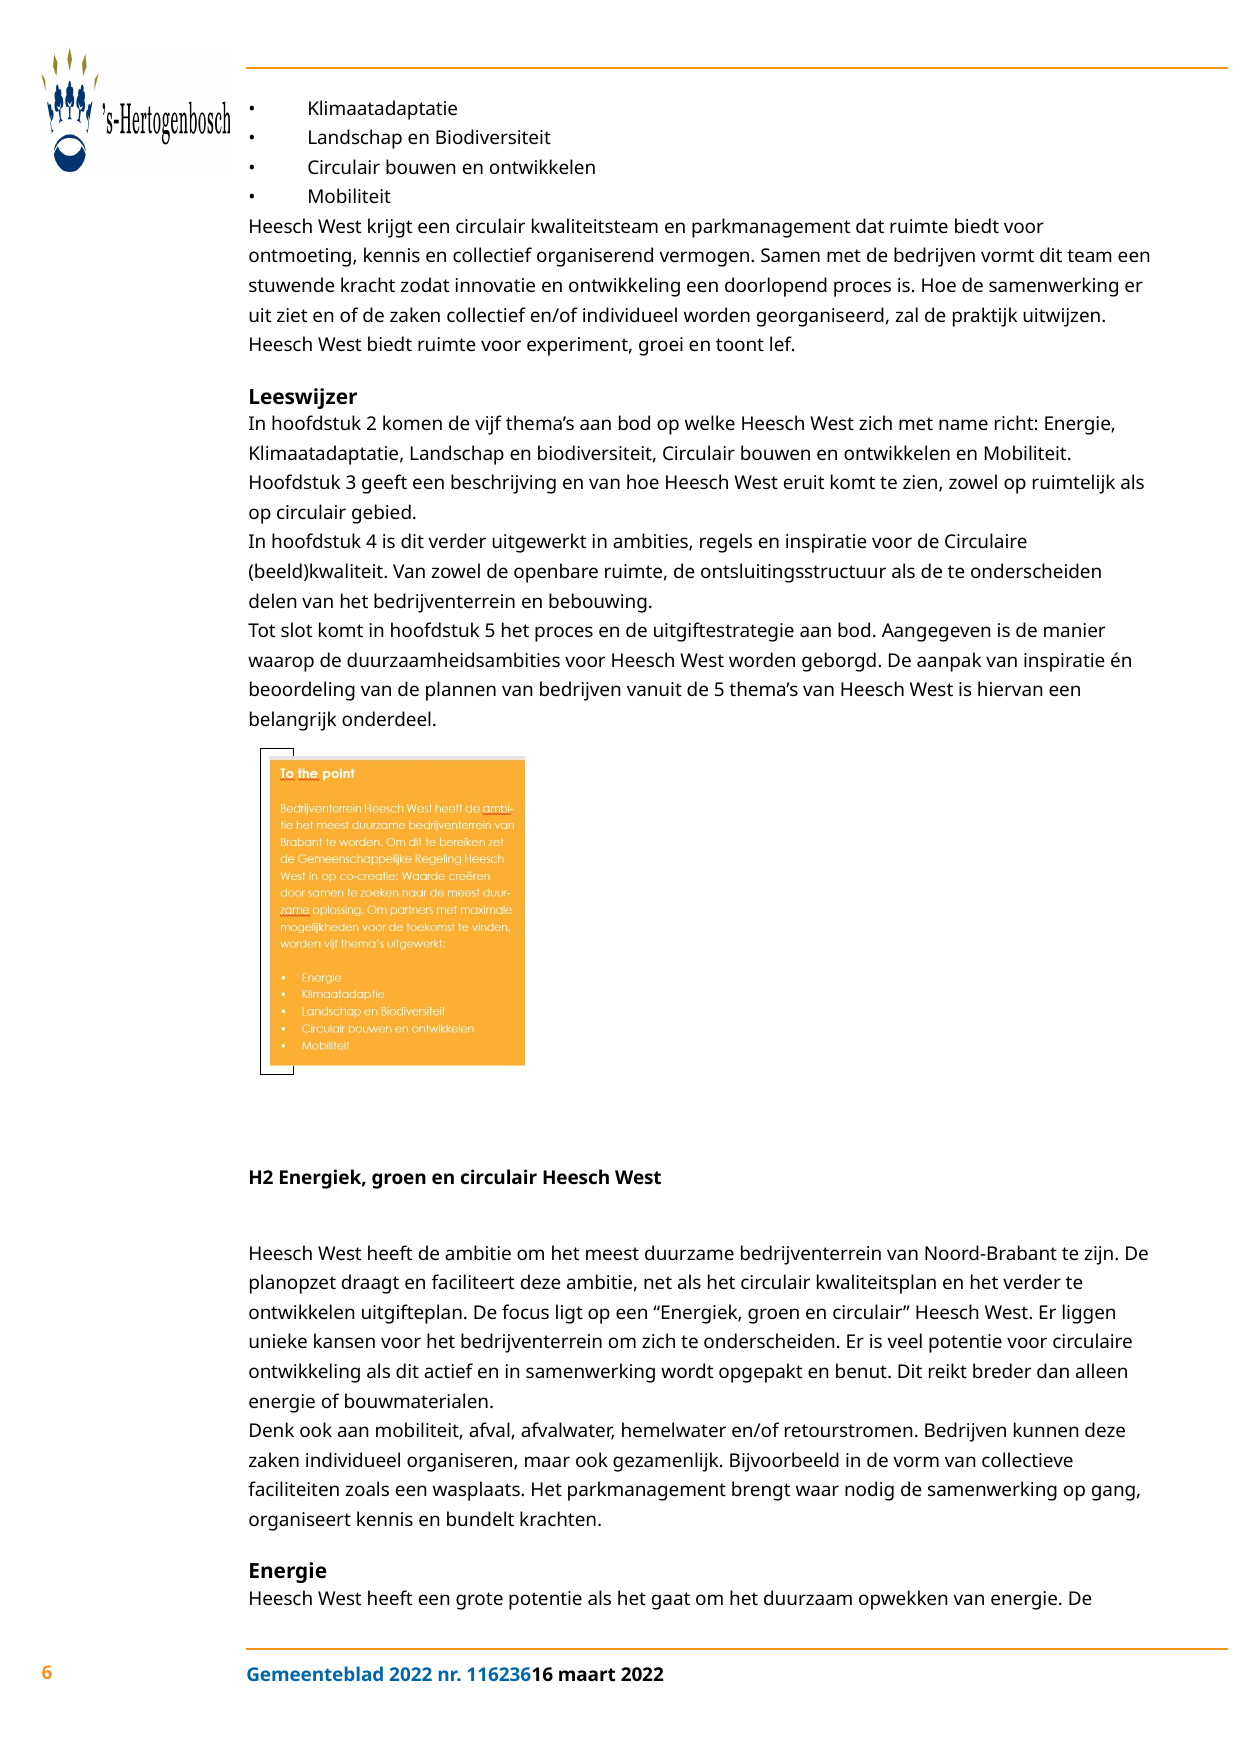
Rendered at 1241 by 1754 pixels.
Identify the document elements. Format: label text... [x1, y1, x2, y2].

text Energie [248, 1557, 1152, 1585]
text Heesch West krijgt een circulair kwaliteitsteam en parkmanagement dat ruimte biedt voor ontmoeting, kennis en collectief organiserend vermogen. Samen met de bedrijven vormt dit team een stuwende kracht zodat innovatie en ontwikkeling een doorlopend proces is. Hoe de samenwerking er uit ziet en of de zaken collectief en/of individueel worden georganiseerd, zal de praktijk uitwijzen. Heesch West biedt ruimte voor experiment, groei en toont lef. [248, 213, 1152, 357]
list Landschap en Biodiversiteit [248, 124, 1152, 150]
text Denk ook aan mobiliteit, afval, afvalwater, hemelwater en/of retourstromen. Bedrijven kunnen deze zaken individueel organiseren, maar ook gezamenlijk. Bijvoorbeeld in de vorm van collectieve faciliteiten zoals een wasplaats. Het parkmanagement brengt waar nodig de samenwerking op gang, organiseert kennis en bundelt krachten. [248, 1417, 1152, 1532]
text In hoofdstuk 4 is dit verder uitgewerkt in ambities, regels en inspiratie voor de Circulaire (beeld)kwaliteit. Van zowel de openbare ruimte, de ontsluitingsstructuur als de te onderscheiden delen van het bedrijventerrein en bebouwing. [248, 529, 1152, 613]
picture [268, 756, 526, 1066]
text In hoofdstuk 2 komen de vijf thema’s aan bod op welke Heesch West zich met name richt: Energie, Klimaatadaptatie, Landschap en biodiversiteit, Circulair bouwen en ontwikkelen en Mobiliteit. [248, 410, 1152, 466]
text Heesch West heeft de ambitie om het meest duurzame bedrijventerrein van Noord-Brabant te zijn. De planopzet draagt en faciliteert deze ambitie, net als het circulair kwaliteitsplan en het verder te ontwikkelen uitgifteplan. De focus ligt op een “Energiek, groen en circulair” Heesch West. Er liggen unieke kansen voor het bedrijventerrein om zich te onderscheiden. Er is veel potentie voor circulaire ontwikkeling als dit actief en in samenwerking wordt opgepakt en benut. Dit reikt breder dan alleen energie of bouwmaterialen. [248, 1240, 1152, 1413]
text Tot slot komt in hoofdstuk 5 het proces en de uitgiftestrategie aan bod. Aangegeven is de manier waarop de duurzaamheidsambities voor Heesch West worden geborgd. De aanpak van inspiratie én beoordeling van de plannen van bedrijven vanuit de 5 thema’s van Heesch West is hiervan een belangrijk onderdeel. [248, 617, 1152, 732]
text H2 Energiek, groen en circulair Heesch West [248, 1162, 1152, 1191]
text Leeswijzer [248, 382, 1152, 410]
list Mobiliteit [248, 183, 1152, 209]
text Heesch West heeft een grote potentie als het gaat om het duurzaam opwekken van energie. De [248, 1585, 1152, 1611]
list Klimaatadaptatie [248, 95, 1152, 121]
picture [41, 47, 231, 172]
list Circulair bouwen en ontwikkelen [248, 154, 1152, 180]
text Hoofdstuk 3 geeft een beschrijving en van hoe Heesch West eruit komt te zien, zowel op ruimtelijk als op circulair gebied. [248, 469, 1152, 525]
